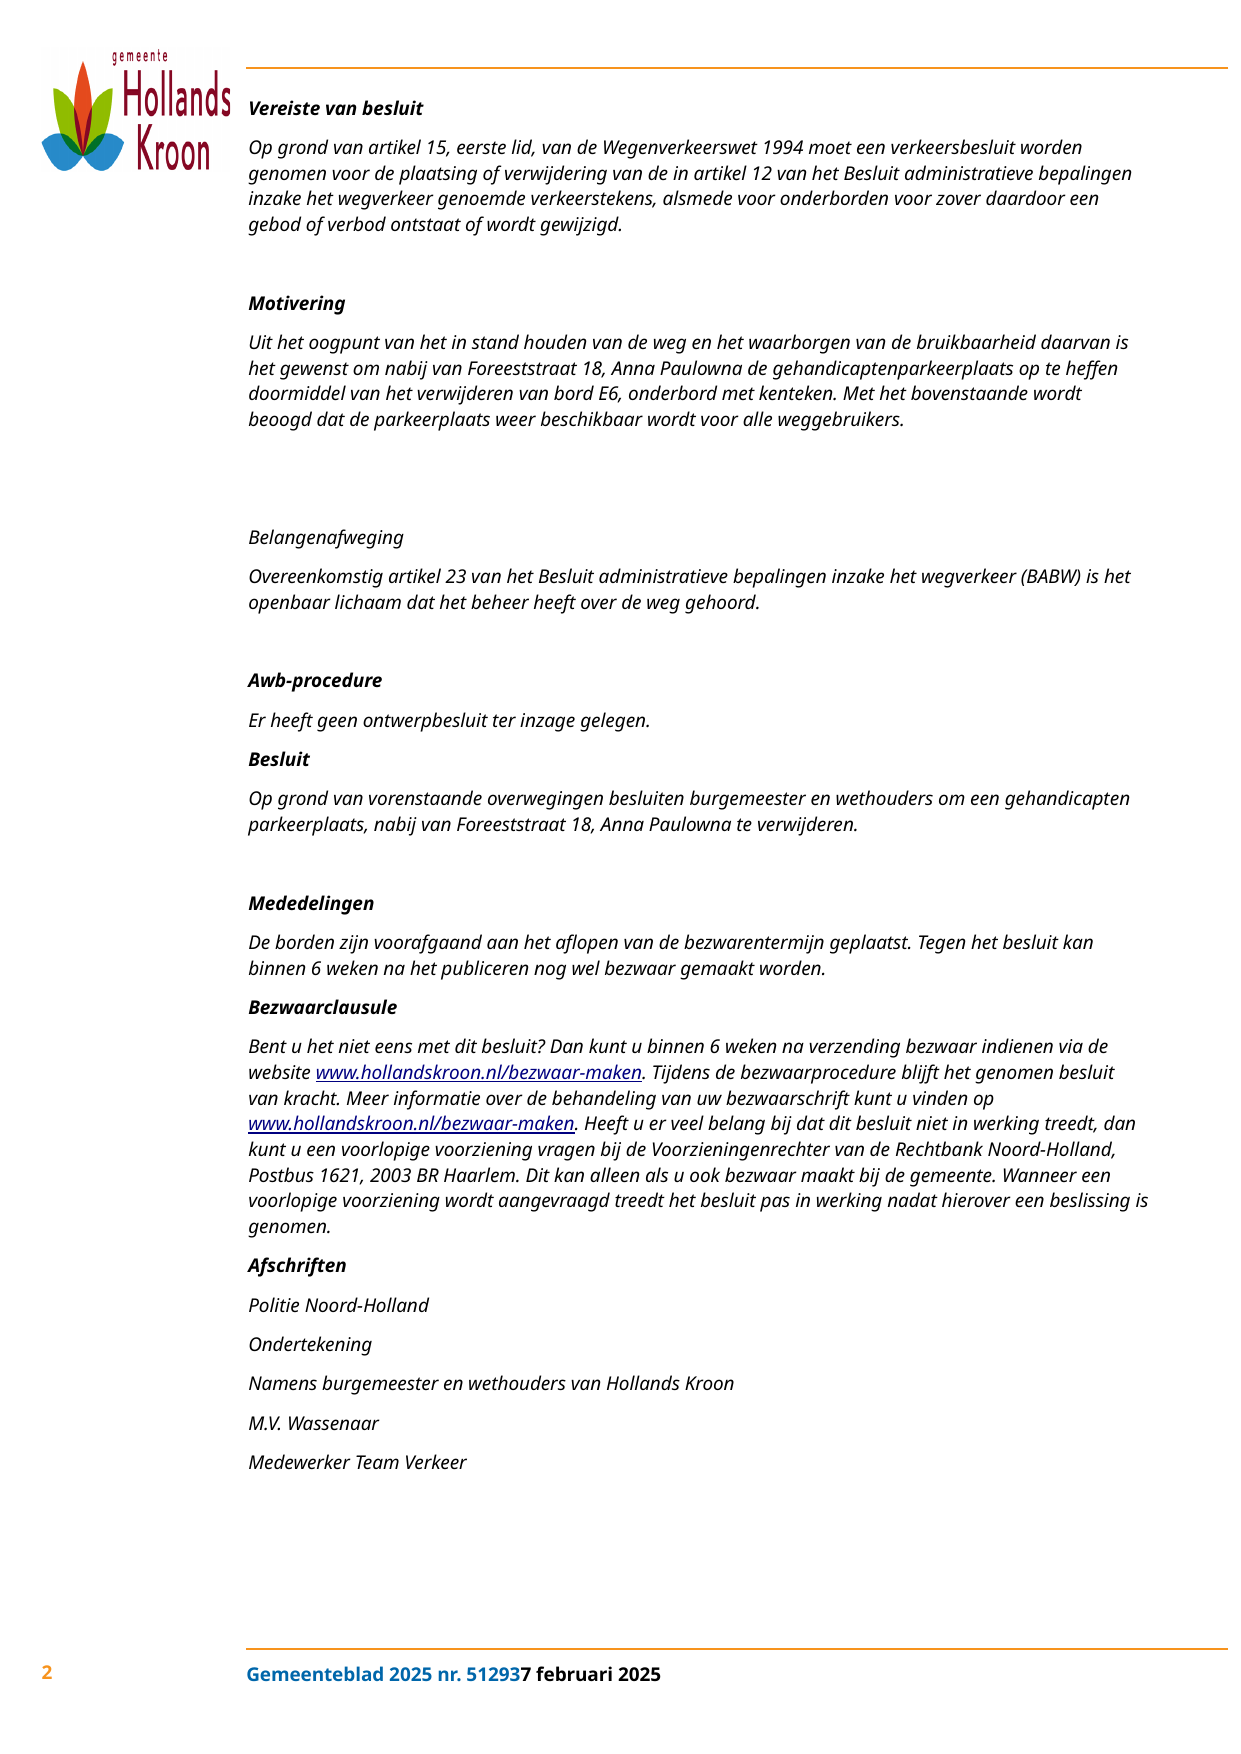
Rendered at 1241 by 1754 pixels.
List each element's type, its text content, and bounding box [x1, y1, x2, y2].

text Bezwaarclausule [248, 994, 1152, 1020]
text Afschriften [248, 1253, 1152, 1278]
text Namens burgemeester en wethouders van Hollands Kroon [248, 1370, 1152, 1396]
text Politie Noord-Holland [248, 1292, 1152, 1318]
picture [41, 47, 231, 172]
text Bent u het niet eens met dit besluit? Dan kunt u binnen 6 weken na verzending bezwaar indienen via de website www.hollandskroon.nl/bezwaar-maken. Tijdens de bezwaarprocedure blijft het genomen besluit van kracht. Meer informatie over de behandeling van uw bezwaarschrift kunt u vinden op www.hollandskroon.nl/bezwaar-maken. Heeft u er veel belang bij dat dit besluit niet in werking treedt, dan kunt u een voorlopige voorziening vragen bij de Voorzieningenrechter van de Rechtbank Noord-Holland, Postbus 1621, 2003 BR Haarlem. Dit kan alleen als u ook bezwaar maakt bij de gemeente. Wanneer een voorlopige voorziening wordt aangevraagd treedt het besluit pas in werking nadat hierover een beslissing is genomen. [248, 1033, 1152, 1239]
text Op grond van vorenstaande overwegingen besluiten burgemeester en wethouders om een gehandicapten parkeerplaats, nabij van Foreeststraat 18, Anna Paulowna te verwijderen. [248, 785, 1152, 837]
text Uit het oogpunt van het in stand houden van de weg en het waarborgen van de bruikbaarheid daarvan is het gewenst om nabij van Foreeststraat 18, Anna Paulowna de gehandicaptenparkeerplaats op te heffen doormiddel van het verwijderen van bord E6, onderbord met kenteken. Met het bovenstaande wordt beoogd dat de parkeerplaats weer beschikbaar wordt voor alle weggebruikers. [248, 329, 1152, 432]
text Er heeft geen ontwerpbesluit ter inzage gelegen. [248, 707, 1152, 733]
text Motivering [248, 290, 1152, 316]
text M.V. Wassenaar [248, 1410, 1152, 1435]
text Mededelingen [248, 890, 1152, 915]
text Ondertekening [248, 1331, 1152, 1357]
text Vereiste van besluit [248, 95, 1152, 121]
text Op grond van artikel 15, eerste lid, van de Wegenverkeerswet 1994 moet een verkeersbesluit worden genomen voor de plaatsing of verwijdering van de in artikel 12 van het Besluit administratieve bepalingen inzake het wegverkeer genoemde verkeerstekens, alsmede voor onderborden voor zover daardoor een gebod of verbod ontstaat of wordt gewijzigd. [248, 134, 1152, 237]
text Belangenafweging [248, 524, 1152, 550]
text De borden zijn voorafgaand aan het aflopen van de bezwarentermijn geplaatst. Tegen het besluit kan binnen 6 weken na het publiceren nog wel bezwaar gemaakt worden. [248, 929, 1152, 980]
text Medewerker Team Verkeer [248, 1449, 1152, 1475]
text Besluit [248, 746, 1152, 772]
text Overeenkomstig artikel 23 van het Besluit administratieve bepalingen inzake het wegverkeer (BABW) is het openbaar lichaam dat het beheer heeft over de weg gehoord. [248, 563, 1152, 615]
text Awb-procedure [248, 668, 1152, 693]
